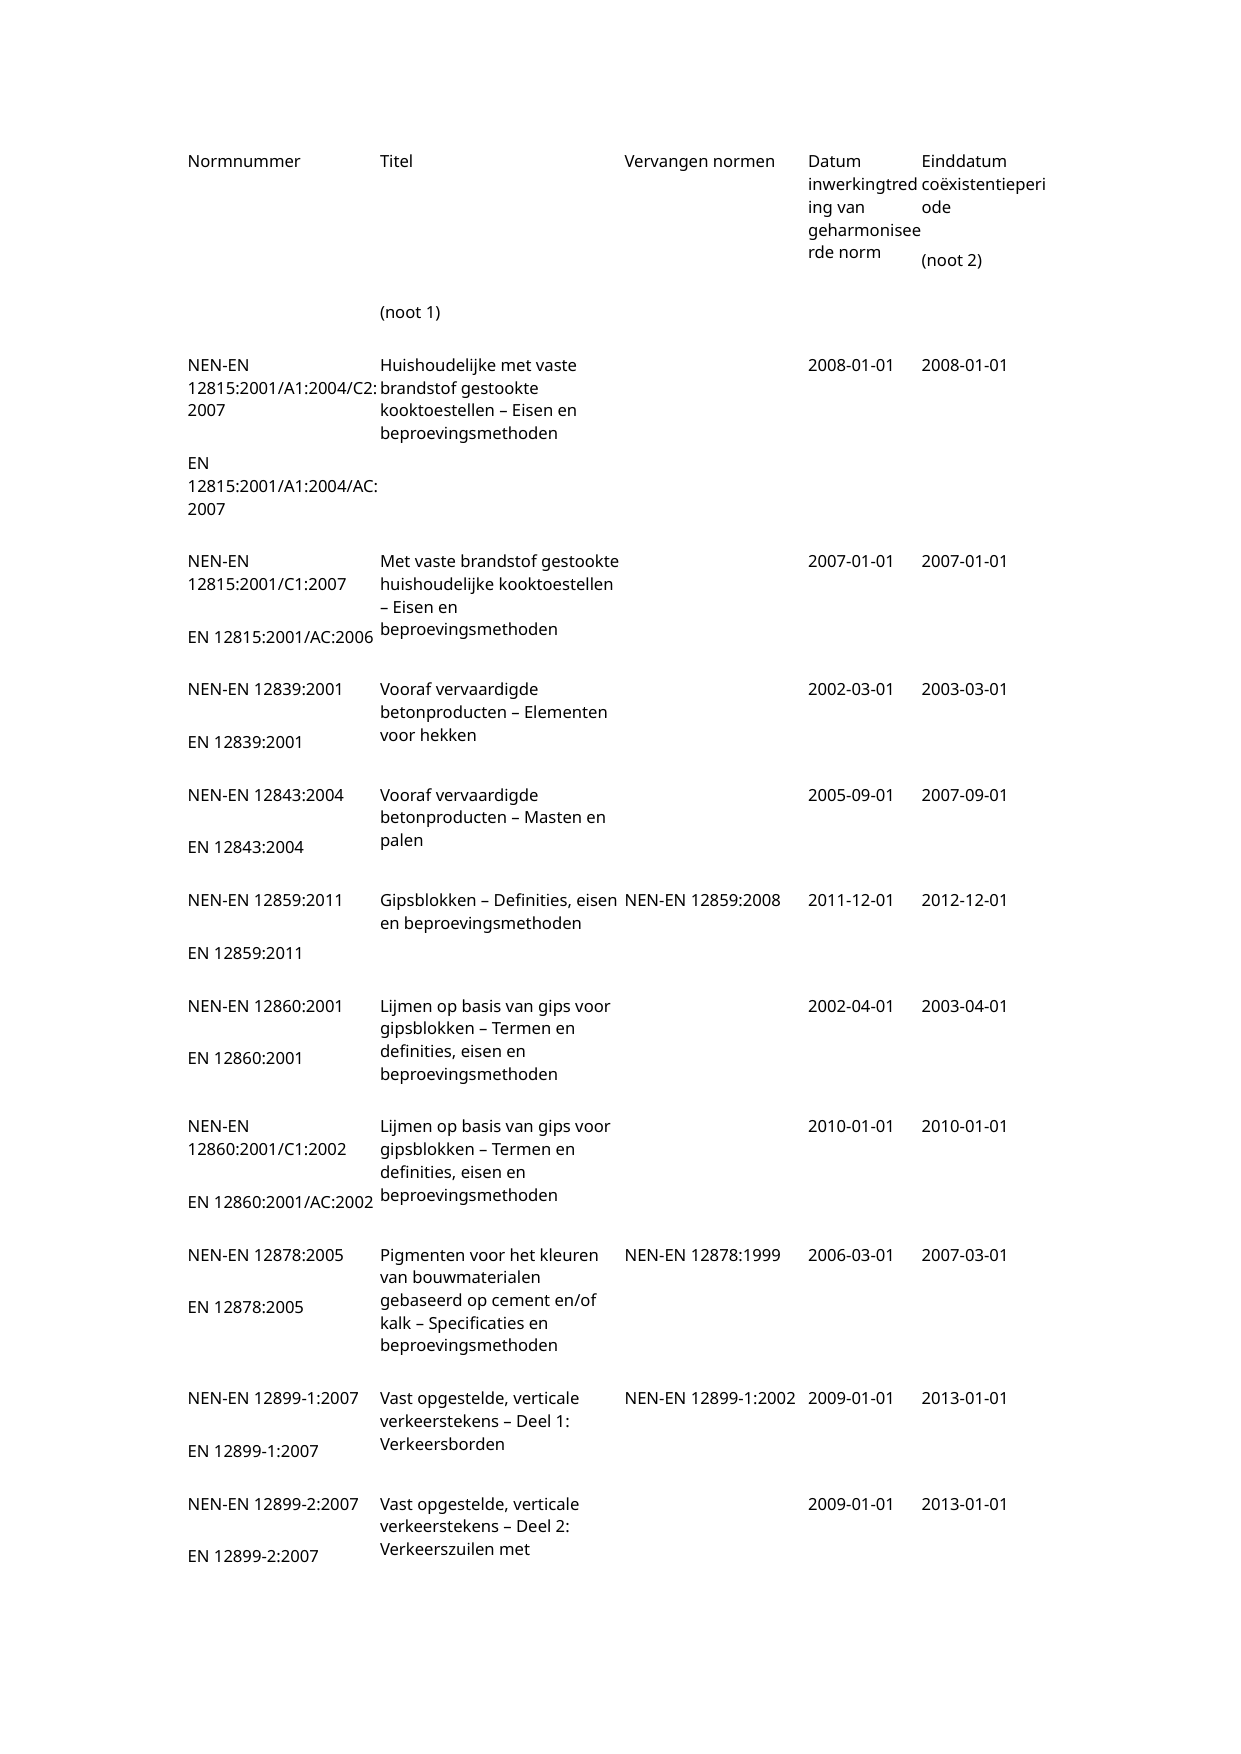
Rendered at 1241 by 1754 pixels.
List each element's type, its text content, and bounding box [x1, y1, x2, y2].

table_cell NEN-EN 12843:2004 EN 12843:2004 [188, 783, 380, 889]
table_cell [624, 301, 808, 353]
table_header Datum inwerkingtreding van geharmoniseerde norm [808, 150, 921, 301]
table_cell [624, 783, 808, 889]
table_cell 2010-01-01 [808, 1115, 921, 1243]
table_cell 2002-03-01 [808, 678, 921, 783]
table_cell 2012-12-01 [921, 889, 1053, 994]
table_cell Met vaste brandstof gestookte huishoudelijke kooktoestellen – Eisen en beproevingsmethoden [380, 550, 624, 678]
table_cell Lijmen op basis van gips voor gipsblokken – Termen en definities, eisen en beproevingsmethoden [380, 1115, 624, 1243]
table_cell Huishoudelijke met vaste brandstof gestookte kooktoestellen – Eisen en beproevingsmethoden [380, 354, 624, 550]
table_cell NEN-EN 12878:2005 EN 12878:2005 [188, 1243, 380, 1387]
table_header Normnummer [188, 150, 380, 301]
table_cell [624, 354, 808, 550]
table_cell [624, 1492, 808, 1597]
table_cell 2008-01-01 [808, 354, 921, 550]
table_cell 2003-03-01 [921, 678, 1053, 783]
table_cell Vooraf vervaardigde betonproducten – Elementen voor hekken [380, 678, 624, 783]
table_cell 2006-03-01 [808, 1243, 921, 1387]
table_cell NEN-EN 12860:2001 EN 12860:2001 [188, 994, 380, 1115]
table_cell [624, 550, 808, 678]
table_header Vervangen normen [624, 150, 808, 301]
table_cell 2002-04-01 [808, 994, 921, 1115]
table_cell Pigmenten voor het kleuren van bouwmaterialen gebaseerd op cement en/of kalk – Specificaties en beproevingsmethoden [380, 1243, 624, 1387]
table_cell 2009-01-01 [808, 1387, 921, 1492]
table_cell 2011-12-01 [808, 889, 921, 994]
table_cell 2007-01-01 [808, 550, 921, 678]
table_cell NEN-EN 12899-2:2007 EN 12899-2:2007 [188, 1492, 380, 1597]
table_cell [624, 1115, 808, 1243]
table_cell Vast opgestelde, verticale verkeerstekens – Deel 1: Verkeersborden [380, 1387, 624, 1492]
table_cell 2009-01-01 [808, 1492, 921, 1597]
table_cell 2008-01-01 [921, 354, 1053, 550]
table_cell (noot 1) [380, 301, 624, 353]
table_cell NEN-EN 12899-1:2007 EN 12899-1:2007 [188, 1387, 380, 1492]
table_cell 2013-01-01 [921, 1492, 1053, 1597]
table_header Titel [380, 150, 624, 301]
table_cell 2007-09-01 [921, 783, 1053, 889]
table_cell 2013-01-01 [921, 1387, 1053, 1492]
table_cell NEN-EN 12815:2001/C1:2007 EN 12815:2001/AC:2006 [188, 550, 380, 678]
table_cell 2007-01-01 [921, 550, 1053, 678]
table_cell [624, 994, 808, 1115]
table_cell Lijmen op basis van gips voor gipsblokken – Termen en definities, eisen en beproevingsmethoden [380, 994, 624, 1115]
table_cell 2010-01-01 [921, 1115, 1053, 1243]
table_cell Gipsblokken – Definities, eisen en beproevingsmethoden [380, 889, 624, 994]
table_cell 2007-03-01 [921, 1243, 1053, 1387]
table_cell Vooraf vervaardigde betonproducten – Masten en palen [380, 783, 624, 889]
table_cell [808, 301, 921, 353]
table_cell NEN-EN 12839:2001 EN 12839:2001 [188, 678, 380, 783]
table_cell [624, 678, 808, 783]
table_cell Vast opgestelde, verticale verkeerstekens – Deel 2: Verkeerszuilen met [380, 1492, 624, 1597]
table_cell NEN-EN 12878:1999 [624, 1243, 808, 1387]
table_cell 2003-04-01 [921, 994, 1053, 1115]
table_header Einddatum coëxistentieperiode (noot 2) [921, 150, 1053, 301]
table_cell 2005-09-01 [808, 783, 921, 889]
table_cell NEN-EN 12899-1:2002 [624, 1387, 808, 1492]
table_cell [921, 301, 1053, 353]
table_cell NEN-EN 12860:2001/C1:2002 EN 12860:2001/AC:2002 [188, 1115, 380, 1243]
table_cell NEN-EN 12859:2008 [624, 889, 808, 994]
table_cell NEN-EN 12815:2001/A1:2004/C2:2007 EN 12815:2001/A1:2004/AC:2007 [188, 354, 380, 550]
table_cell NEN-EN 12859:2011 EN 12859:2011 [188, 889, 380, 994]
table_cell [188, 301, 380, 353]
